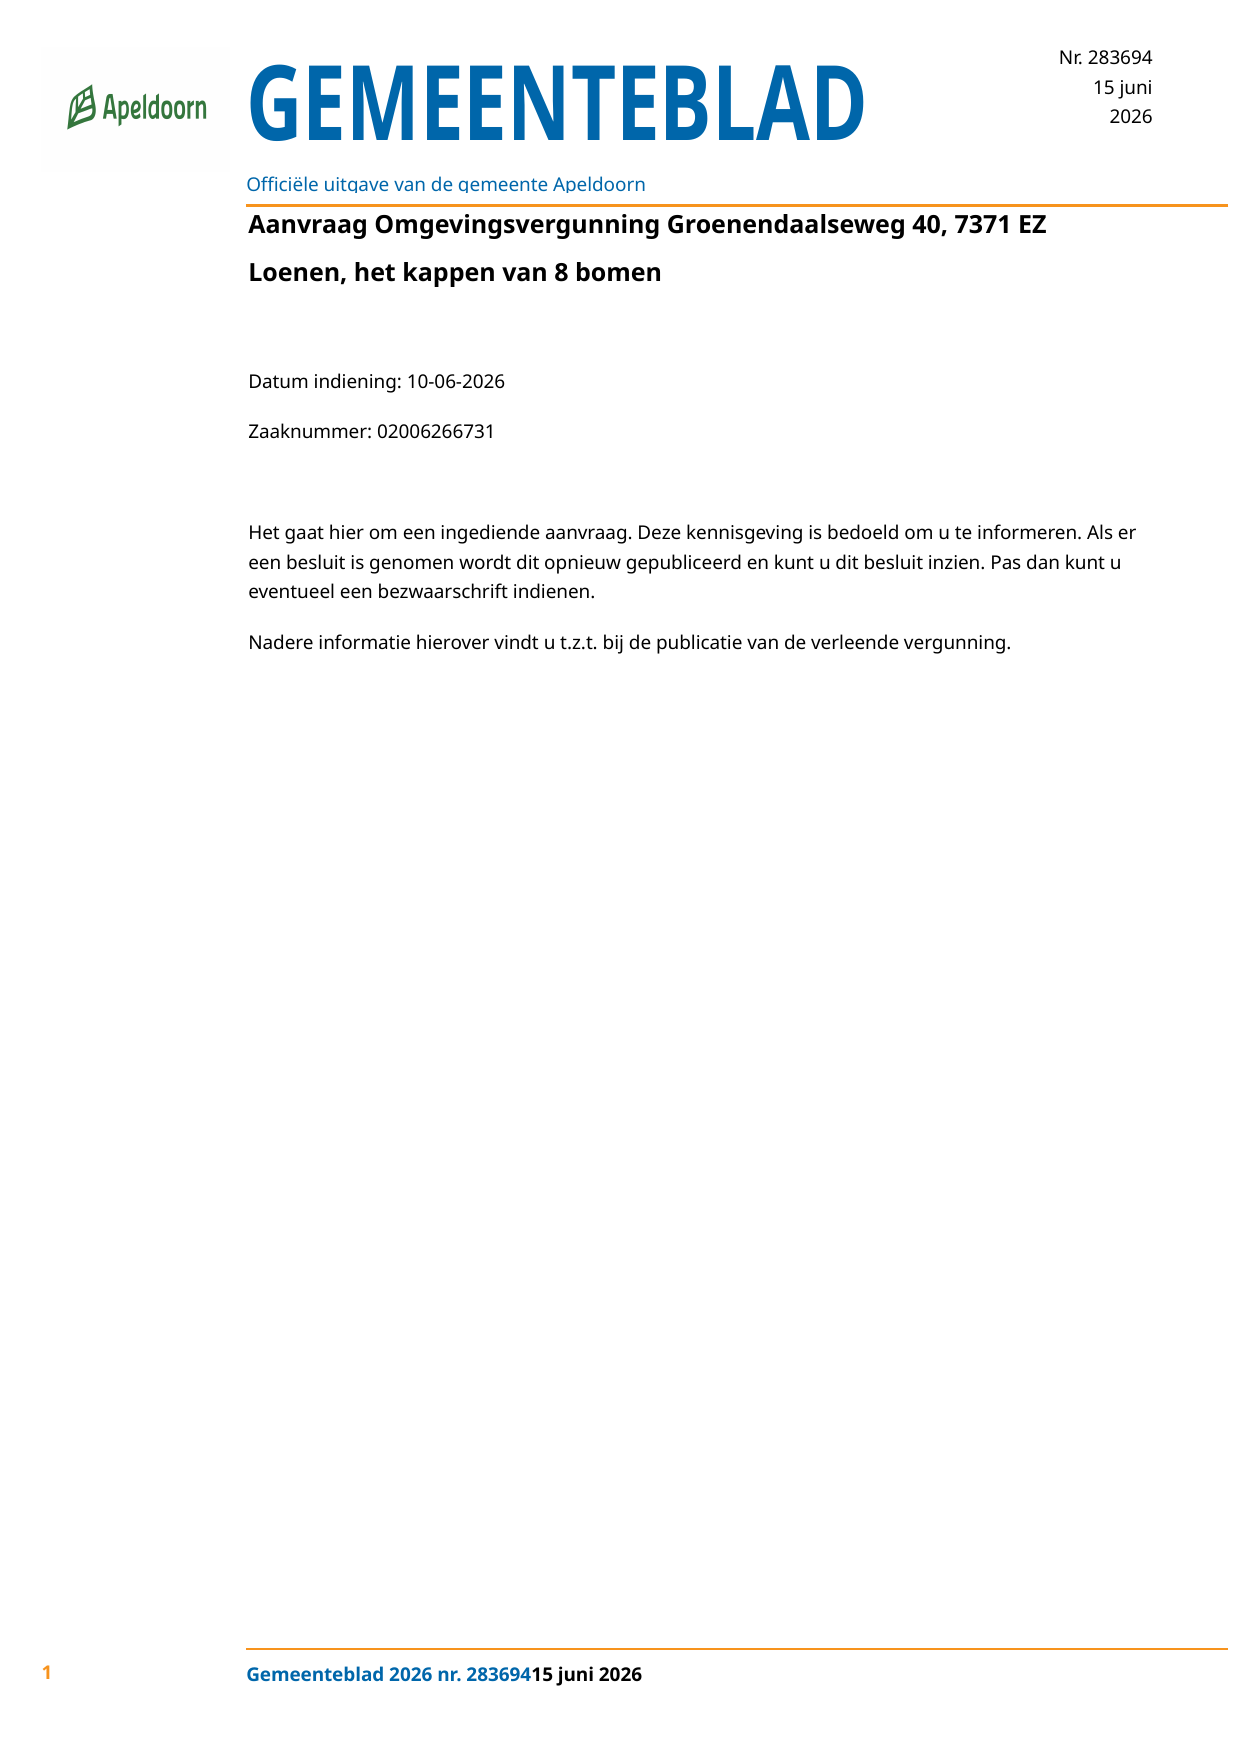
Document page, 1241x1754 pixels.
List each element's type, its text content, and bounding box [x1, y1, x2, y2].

text Nadere informatie hierover vindt u t.z.t. bij de publicatie van de verleende vergunning. [248, 629, 1152, 655]
text Aanvraag Omgevingsvergunning Groenendaalseweg 40, 7371 EZ Loenen, het kappen van 8 bomen [248, 207, 1152, 288]
text Zaaknummer: 02006266731 [248, 419, 1152, 444]
picture [41, 47, 231, 172]
text Datum indiening: 10-06-2026 [248, 368, 1152, 394]
text Het gaat hier om een ingediende aanvraag. Deze kennisgeving is bedoeld om u te informeren. Als er een besluit is genomen wordt dit opnieuw gepubliceerd en kunt u dit besluit inzien. Pas dan kunt u eventueel een bezwaarschrift indienen. [248, 519, 1152, 604]
